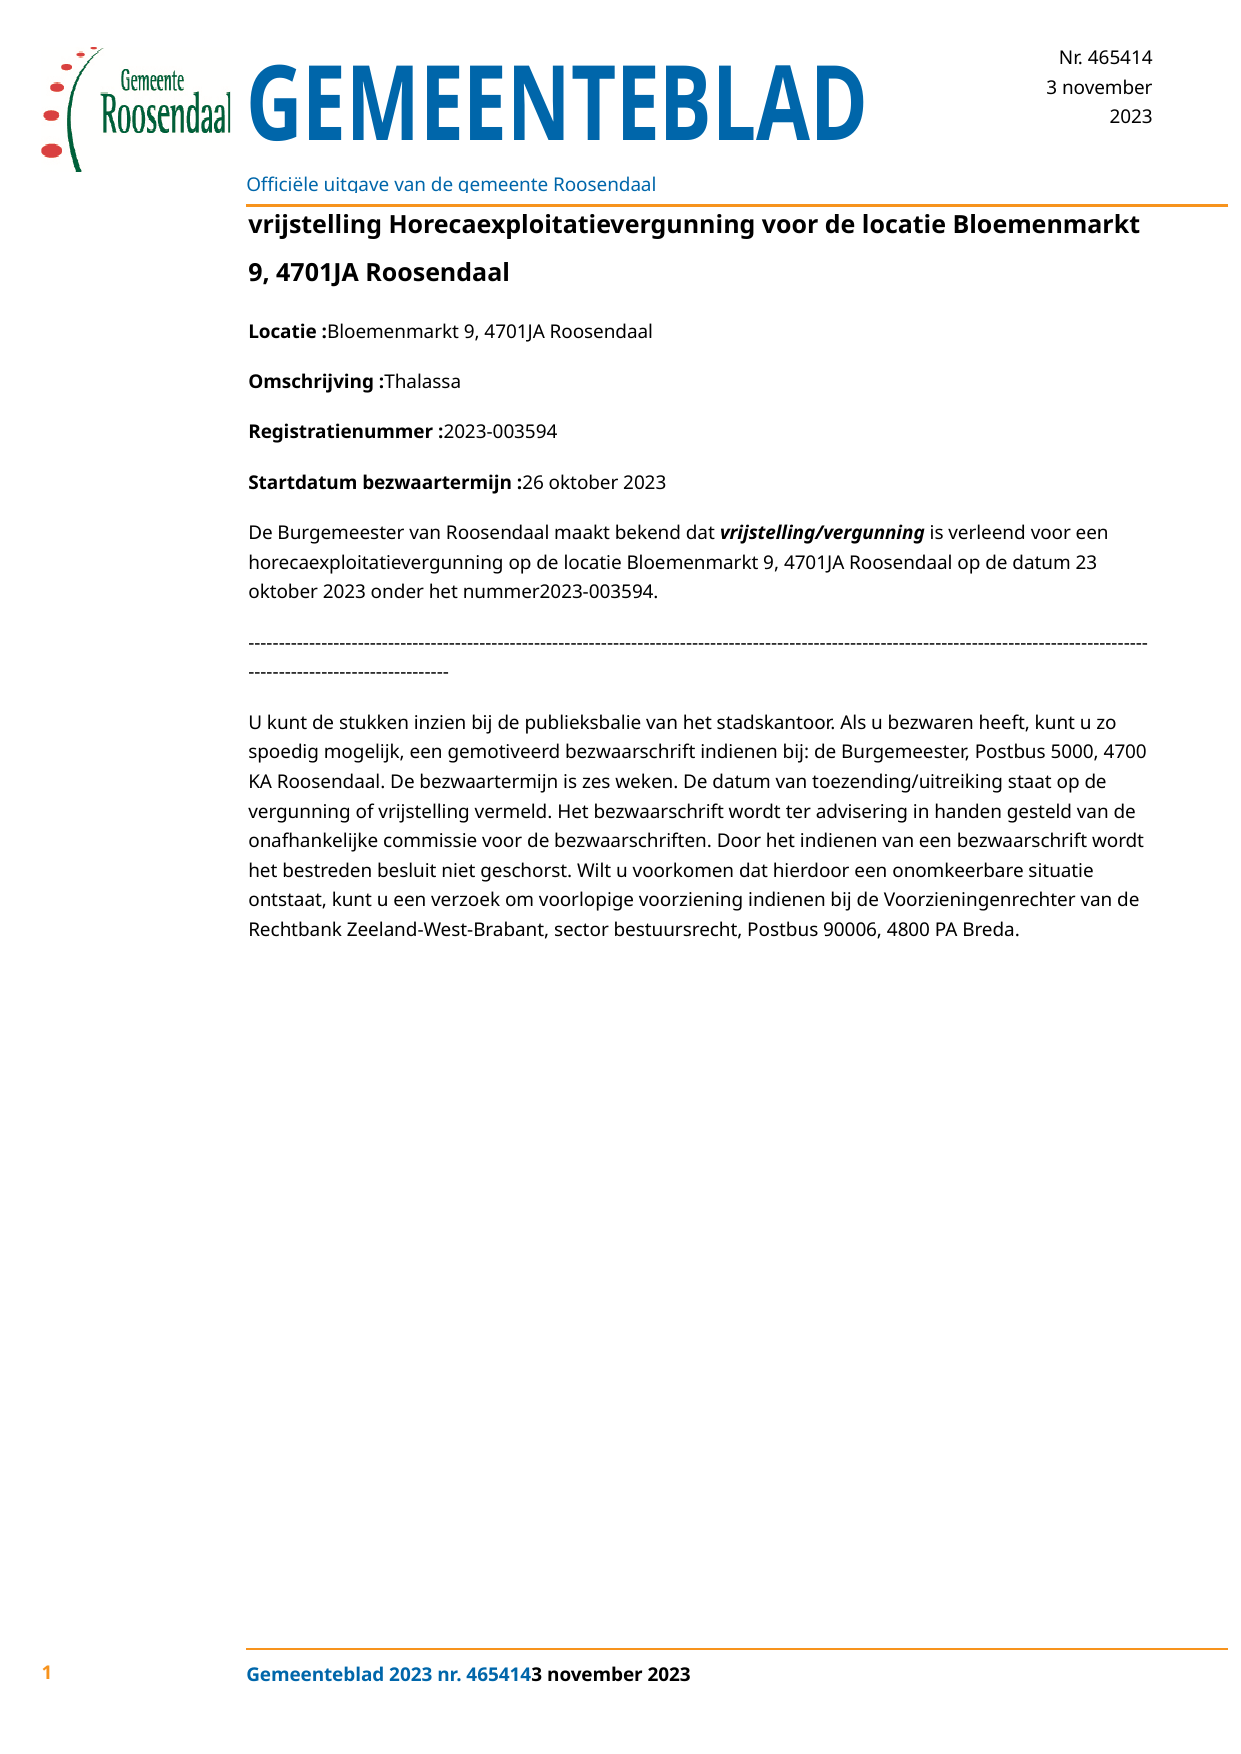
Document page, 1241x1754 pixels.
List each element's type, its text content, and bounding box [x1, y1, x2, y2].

text Omschrijving :Thalassa [248, 368, 1152, 394]
text De Burgemeester van Roosendaal maakt bekend dat vrijstelling/vergunning is verleend voor een horecaexploitatievergunning op de locatie Bloemenmarkt 9, 4701JA Roosendaal op de datum 23 oktober 2023 onder het nummer2023-003594. [248, 519, 1152, 604]
text Startdatum bezwaartermijn :26 oktober 2023 [248, 469, 1152, 495]
text vrijstelling Horecaexploitatievergunning voor de locatie Bloemenmarkt 9, 4701JA Roosendaal [248, 207, 1152, 288]
text ------------------------------------------------------------------------------------------------------------------------------------------------------------------------------------- [248, 629, 1152, 684]
text Locatie :Bloemenmarkt 9, 4701JA Roosendaal [248, 318, 1152, 344]
text U kunt de stukken inzien bij de publieksbalie van het stadskantoor. Als u bezwaren heeft, kunt u zo spoedig mogelijk, een gemotiveerd bezwaarschrift indienen bij: de Burgemeester, Postbus 5000, 4700 KA Roosendaal. De bezwaartermijn is zes weken. De datum van toezending/uitreiking staat op de vergunning of vrijstelling vermeld. Het bezwaarschrift wordt ter advisering in handen gesteld van de onafhankelijke commissie voor de bezwaarschriften. Door het indienen van een bezwaarschrift wordt het bestreden besluit niet geschorst. Wilt u voorkomen dat hierdoor een onomkeerbare situatie ontstaat, kunt u een verzoek om voorlopige voorziening indienen bij de Voorzieningenrechter van de Rechtbank Zeeland-West-Brabant, sector bestuursrecht, Postbus 90006, 4800 PA Breda. [248, 709, 1152, 942]
picture [41, 47, 231, 172]
text Registratienummer :2023-003594 [248, 419, 1152, 444]
